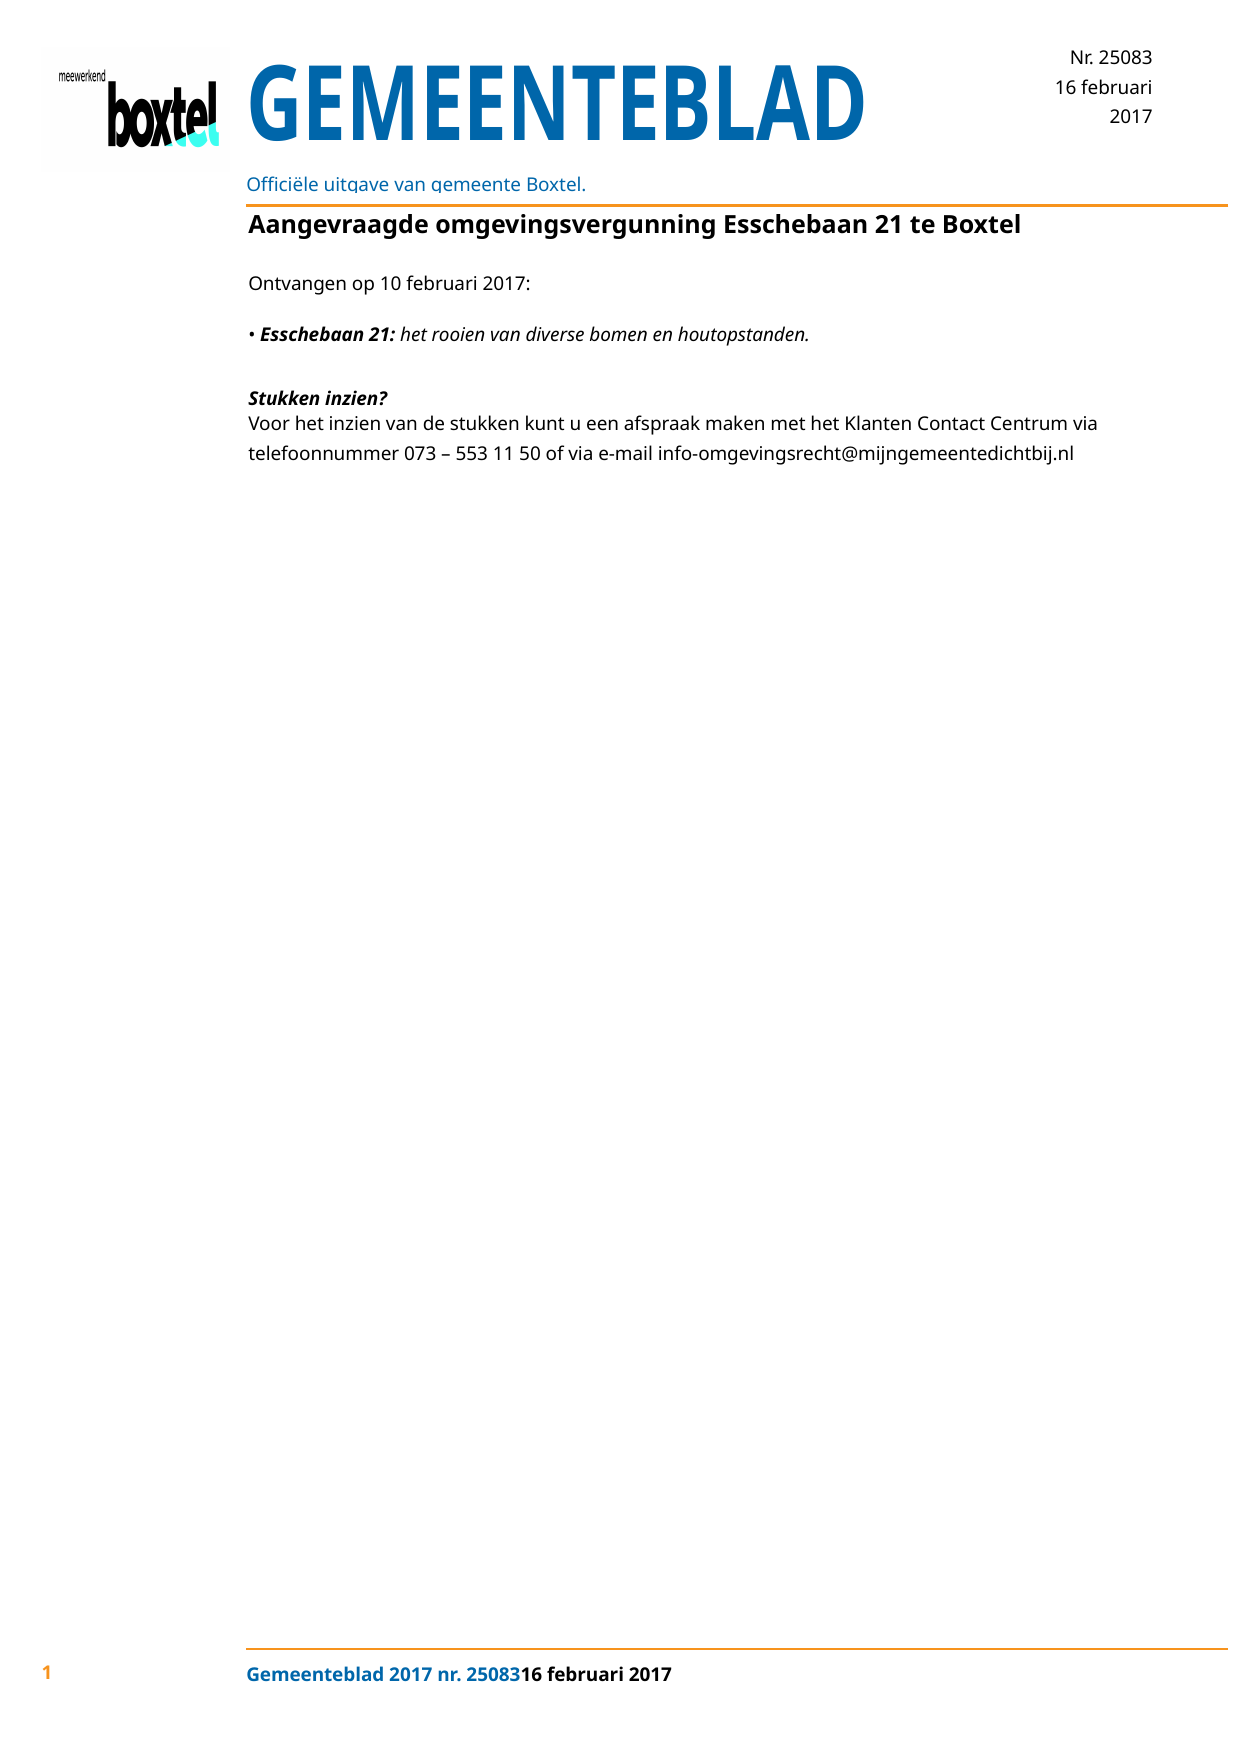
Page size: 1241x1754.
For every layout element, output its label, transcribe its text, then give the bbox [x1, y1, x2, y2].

picture [41, 47, 231, 172]
text Aangevraagde omgevingsvergunning Esschebaan 21 te Boxtel [248, 207, 1152, 241]
text Voor het inzien van de stukken kunt u een afspraak maken met het Klanten Contact Centrum via telefoonnummer 073 – 553 11 50 of via e-mail info-omgevingsrecht@mijngemeentedichtbij.nl [248, 410, 1152, 466]
text Stukken inzien? [248, 385, 1152, 410]
text • Esschebaan 21: het rooien van diverse bomen en houtopstanden. [248, 321, 1152, 346]
text Ontvangen op 10 februari 2017: [248, 270, 1152, 296]
